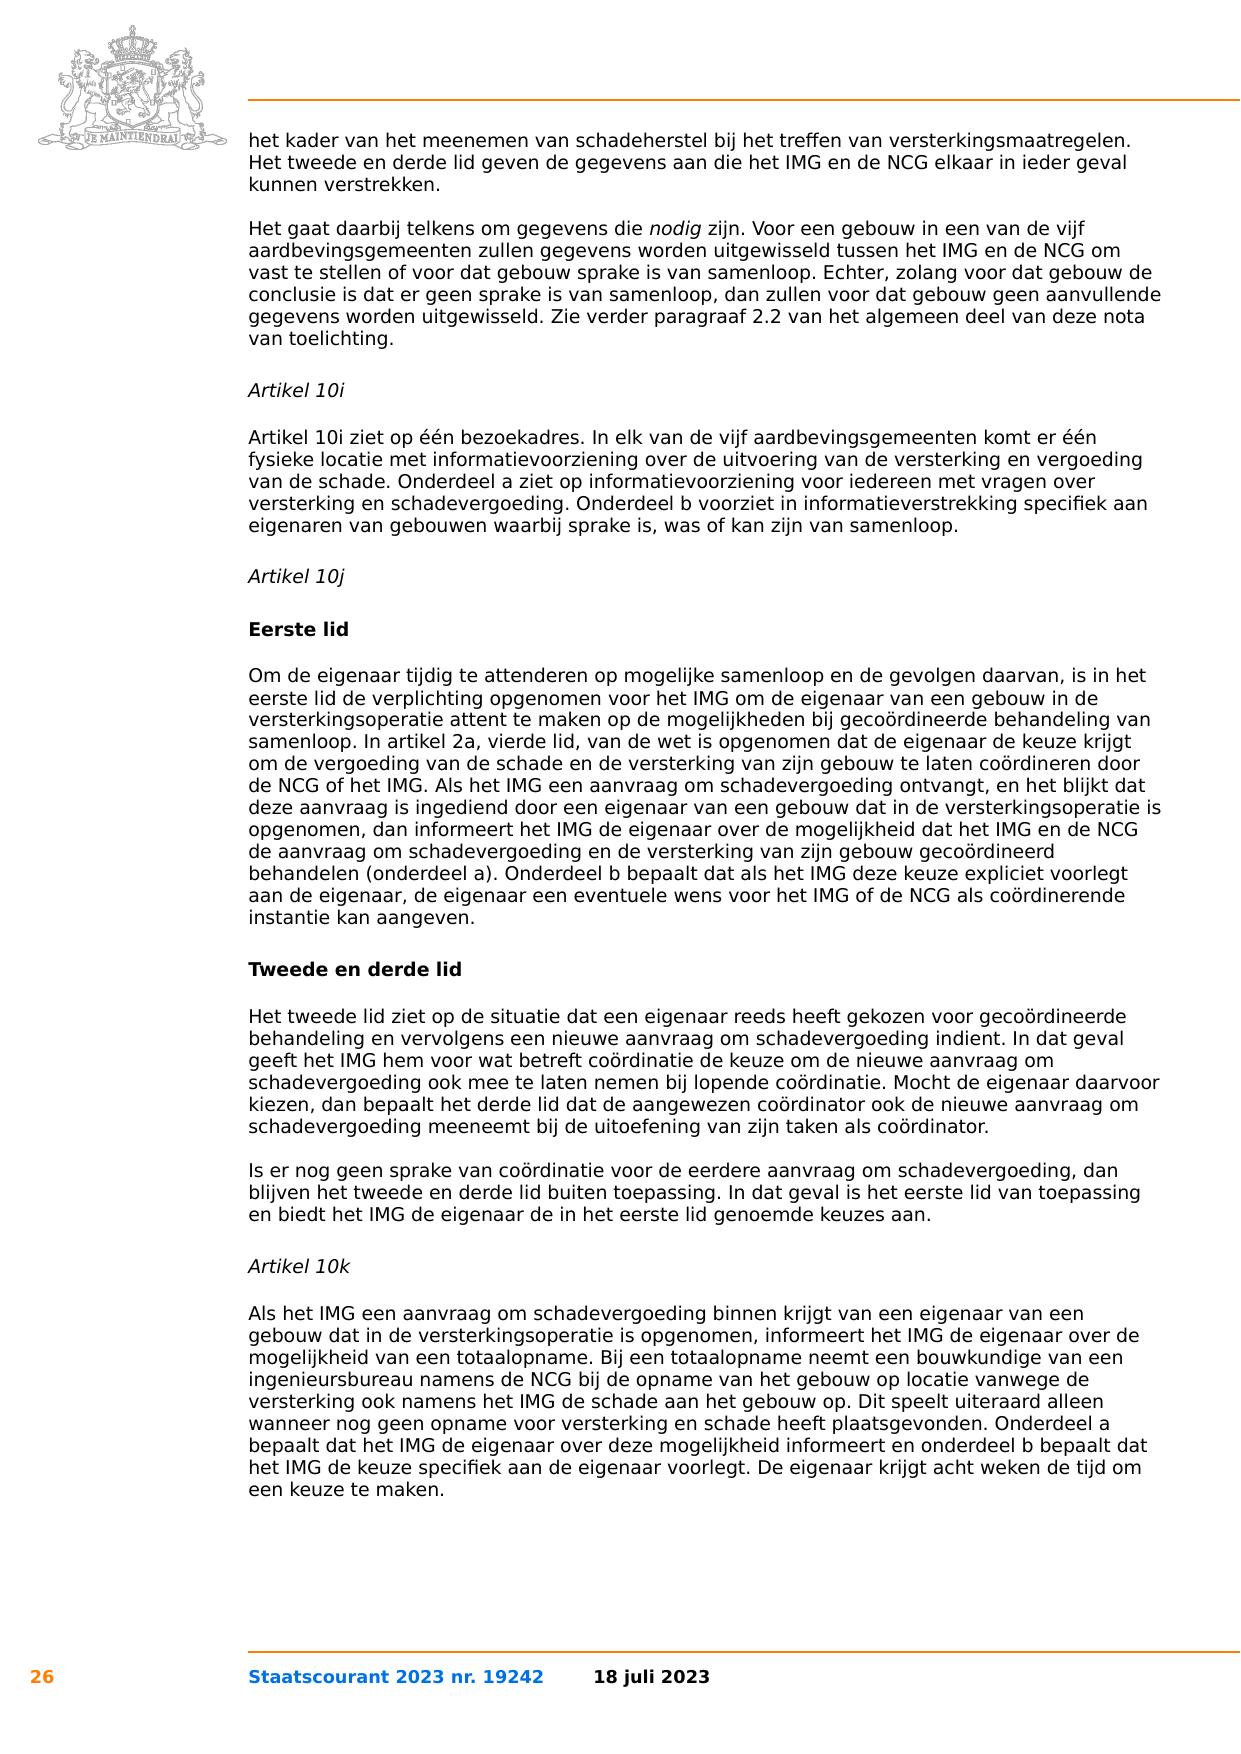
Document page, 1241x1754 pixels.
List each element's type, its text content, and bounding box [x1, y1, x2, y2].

text Het tweede lid ziet op de situatie dat een eigenaar reeds heeft gekozen voor gecoördineerde behandeling en vervolgens een nieuwe aanvraag om schadevergoeding indient. In dat geval geeft het IMG hem voor wat betreft coördinatie de keuze om de nieuwe aanvraag om schadevergoeding ook mee te laten nemen bij lopende coördinatie. Mocht de eigenaar daarvoor kiezen, dan bepaalt het derde lid dat de aangewezen coördinator ook de nieuwe aanvraag om schadevergoeding meeneemt bij de uitoefening van zijn taken als coördinator. [248, 1006, 1163, 1138]
text Als het IMG een aanvraag om schadevergoeding binnen krijgt van een eigenaar van een gebouw dat in de versterkingsoperatie is opgenomen, informeert het IMG de eigenaar over de mogelijkheid van een totaalopname. Bij een totaalopname neemt een bouwkundige van een ingenieursbureau namens de NCG bij de opname van het gebouw op locatie vanwege de versterking ook namens het IMG de schade aan het gebouw op. Dit speelt uiteraard alleen wanneer nog geen opname voor versterking en schade heeft plaatsgevonden. Onderdeel a bepaalt dat het IMG de eigenaar over deze mogelijkheid informeert en onderdeel b bepaalt dat het IMG de keuze specifiek aan de eigenaar voorlegt. De eigenaar krijgt acht weken de tijd om een keuze te maken. [248, 1303, 1163, 1501]
text Het gaat daarbij telkens om gegevens die nodig zijn. Voor een gebouw in een van de vijf aardbevingsgemeenten zullen gegevens worden uitgewisseld tussen het IMG en de NCG om vast te stellen of voor dat gebouw sprake is van samenloop. Echter, zolang voor dat gebouw de conclusie is dat er geen sprake is van samenloop, dan zullen voor dat gebouw geen aanvullende gegevens worden uitgewisseld. Zie verder paragraaf 2.2 van het algemeen deel van deze nota van toelichting. [248, 218, 1163, 349]
picture [38, 25, 227, 150]
subtitle Artikel 10i [248, 379, 1163, 402]
text Is er nog geen sprake van coördinatie voor de eerdere aanvraag om schadevergoeding, dan blijven het tweede en derde lid buiten toepassing. In dat geval is het eerste lid van toepassing en biedt het IMG de eigenaar de in het eerste lid genoemde keuzes aan. [248, 1160, 1163, 1226]
subtitle Eerste lid [248, 618, 1163, 640]
text Artikel 10i ziet op één bezoekadres. In elk van de vijf aardbevingsgemeenten komt er één fysieke locatie met informatievoorziening over de uitvoering van de versterking en vergoeding van de schade. Onderdeel a ziet op informatievoorziening voor iedereen met vragen over versterking en schadevergoeding. Onderdeel b voorziet in informatieverstrekking specifiek aan eigenaren van gebouwen waarbij sprake is, was of kan zijn van samenloop. [248, 427, 1163, 536]
text Om de eigenaar tijdig te attenderen op mogelijke samenloop en de gevolgen daarvan, is in het eerste lid de verplichting opgenomen voor het IMG om de eigenaar van een gebouw in de versterkingsoperatie attent te maken op de mogelijkheden bij gecoördineerde behandeling van samenloop. In artikel 2a, vierde lid, van de wet is opgenomen dat de eigenaar de keuze krijgt om de vergoeding van de schade en de versterking van zijn gebouw te laten coördineren door de NCG of het IMG. Als het IMG een aanvraag om schadevergoeding ontvangt, en het blijkt dat deze aanvraag is ingediend door een eigenaar van een gebouw dat in de versterkingsoperatie is opgenomen, dan informeert het IMG de eigenaar over de mogelijkheid dat het IMG en de NCG de aanvraag om schadevergoeding en de versterking van zijn gebouw gecoördineerd behandelen (onderdeel a). Onderdeel b bepaalt dat als het IMG deze keuze expliciet voorlegt aan de eigenaar, de eigenaar een eventuele wens voor het IMG of de NCG als coördinerende instantie kan aangeven. [248, 665, 1163, 929]
text het kader van het meenemen van schadeherstel bij het treffen van versterkingsmaatregelen. Het tweede en derde lid geven de gegevens aan die het IMG en de NCG elkaar in ieder geval kunnen verstrekken. [248, 130, 1163, 196]
subtitle Artikel 10k [248, 1256, 1163, 1278]
subtitle Artikel 10j [248, 566, 1163, 588]
subtitle Tweede en derde lid [248, 959, 1163, 981]
